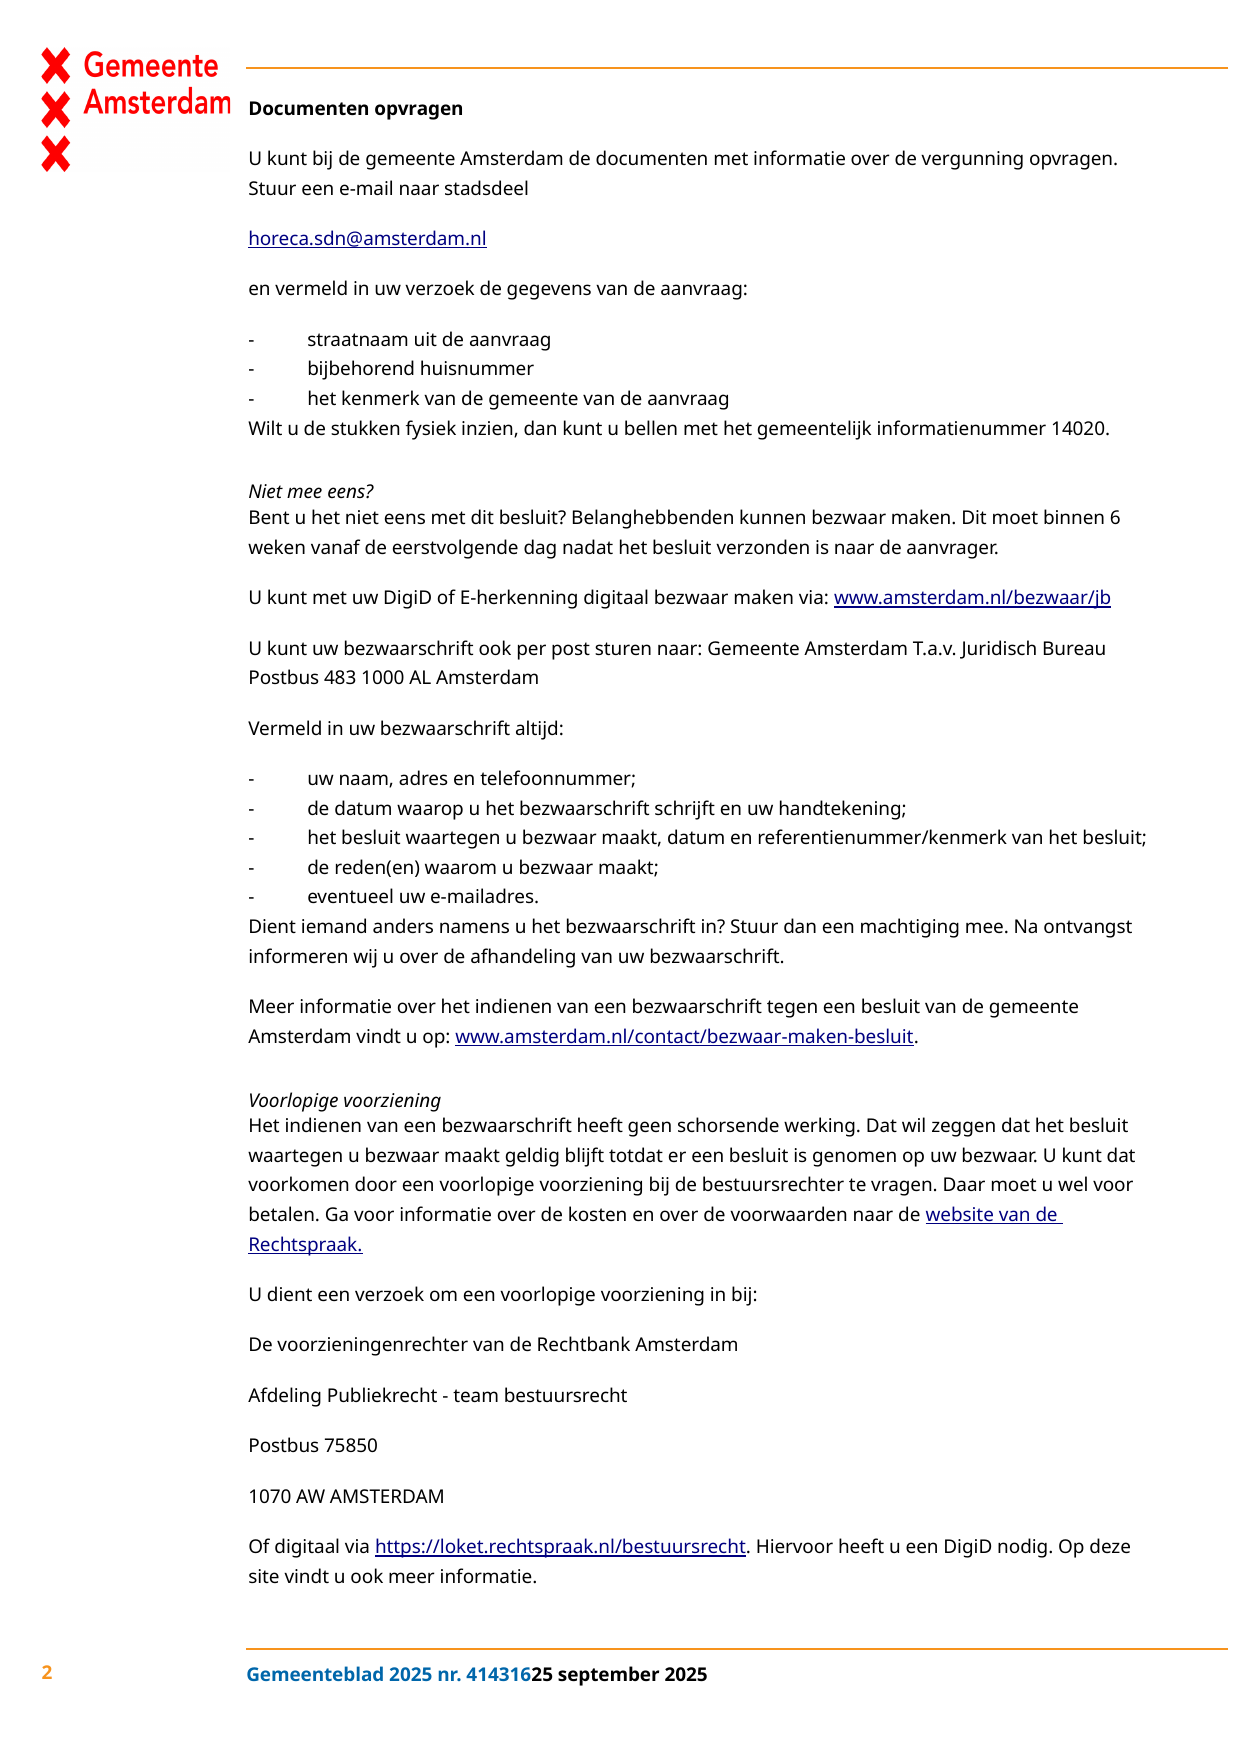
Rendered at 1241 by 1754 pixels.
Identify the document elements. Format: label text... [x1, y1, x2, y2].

text U kunt met uw DigiD of E-herkenning digitaal bezwaar maken via: www.amsterdam.nl/bezwaar/jb [248, 584, 1152, 610]
text Dient iemand anders namens u het bezwaarschrift in? Stuur dan een machtiging mee. Na ontvangst informeren wij u over de afhandeling van uw bezwaarschrift. [248, 913, 1152, 968]
text Het indienen van een bezwaarschrift heeft geen schorsende werking. Dat wil zeggen dat het besluit waartegen u bezwaar maakt geldig blijft totdat er een besluit is genomen op uw bezwaar. U kunt dat voorkomen door een voorlopige voorziening bij de bestuursrechter te vragen. Daar moet u wel voor betalen. Ga voor informatie over de kosten en over de voorwaarden naar de website van de Rechtspraak. [248, 1112, 1152, 1257]
text U kunt uw bezwaarschrift ook per post sturen naar: Gemeente Amsterdam T.a.v. Juridisch Bureau Postbus 483 1000 AL Amsterdam [248, 635, 1152, 690]
list de datum waarop u het bezwaarschrift schrijft en uw handtekening; [248, 795, 1152, 821]
list eventueel uw e-mailadres. [248, 884, 1152, 909]
list uw naam, adres en telefoonnummer; [248, 765, 1152, 791]
text Voorlopige voorziening [248, 1087, 1152, 1112]
list bijbehorend huisnummer [248, 356, 1152, 381]
text en vermeld in uw verzoek de gegevens van de aanvraag: [248, 276, 1152, 301]
text Postbus 75850 [248, 1432, 1152, 1458]
text Documenten opvragen [248, 95, 1152, 121]
list de reden(en) waarom u bezwaar maakt; [248, 854, 1152, 880]
text U dient een verzoek om een voorlopige voorziening in bij: [248, 1281, 1152, 1307]
list straatnaam uit de aanvraag [248, 326, 1152, 352]
list het besluit waartegen u bezwaar maakt, datum en referentienummer/kenmerk van het besluit; [248, 824, 1152, 850]
picture [41, 47, 231, 172]
text Meer informatie over het indienen van een bezwaarschrift tegen een besluit van de gemeente Amsterdam vindt u op: www.amsterdam.nl/contact/bezwaar-maken-besluit. [248, 993, 1152, 1048]
text horeca.sdn@amsterdam.nl [248, 225, 1152, 251]
text De voorzieningenrechter van de Rechtbank Amsterdam [248, 1332, 1152, 1357]
text Afdeling Publiekrecht - team bestuursrecht [248, 1382, 1152, 1408]
text Bent u het niet eens met dit besluit? Belanghebbenden kunnen bezwaar maken. Dit moet binnen 6 weken vanaf de eerstvolgende dag nadat het besluit verzonden is naar de aanvrager. [248, 504, 1152, 560]
text Vermeld in uw bezwaarschrift altijd: [248, 715, 1152, 741]
text Of digitaal via https://loket.rechtspraak.nl/bestuursrecht. Hiervoor heeft u een DigiD nodig. Op deze site vindt u ook meer informatie. [248, 1533, 1152, 1589]
text 1070 AW AMSTERDAM [248, 1483, 1152, 1509]
list het kenmerk van de gemeente van de aanvraag [248, 385, 1152, 411]
text Wilt u de stukken fysiek inzien, dan kunt u bellen met het gemeentelijk informatienummer 14020. [248, 415, 1152, 441]
text U kunt bij de gemeente Amsterdam de documenten met informatie over de vergunning opvragen. Stuur een e-mail naar stadsdeel [248, 145, 1152, 201]
text Niet mee eens? [248, 479, 1152, 504]
